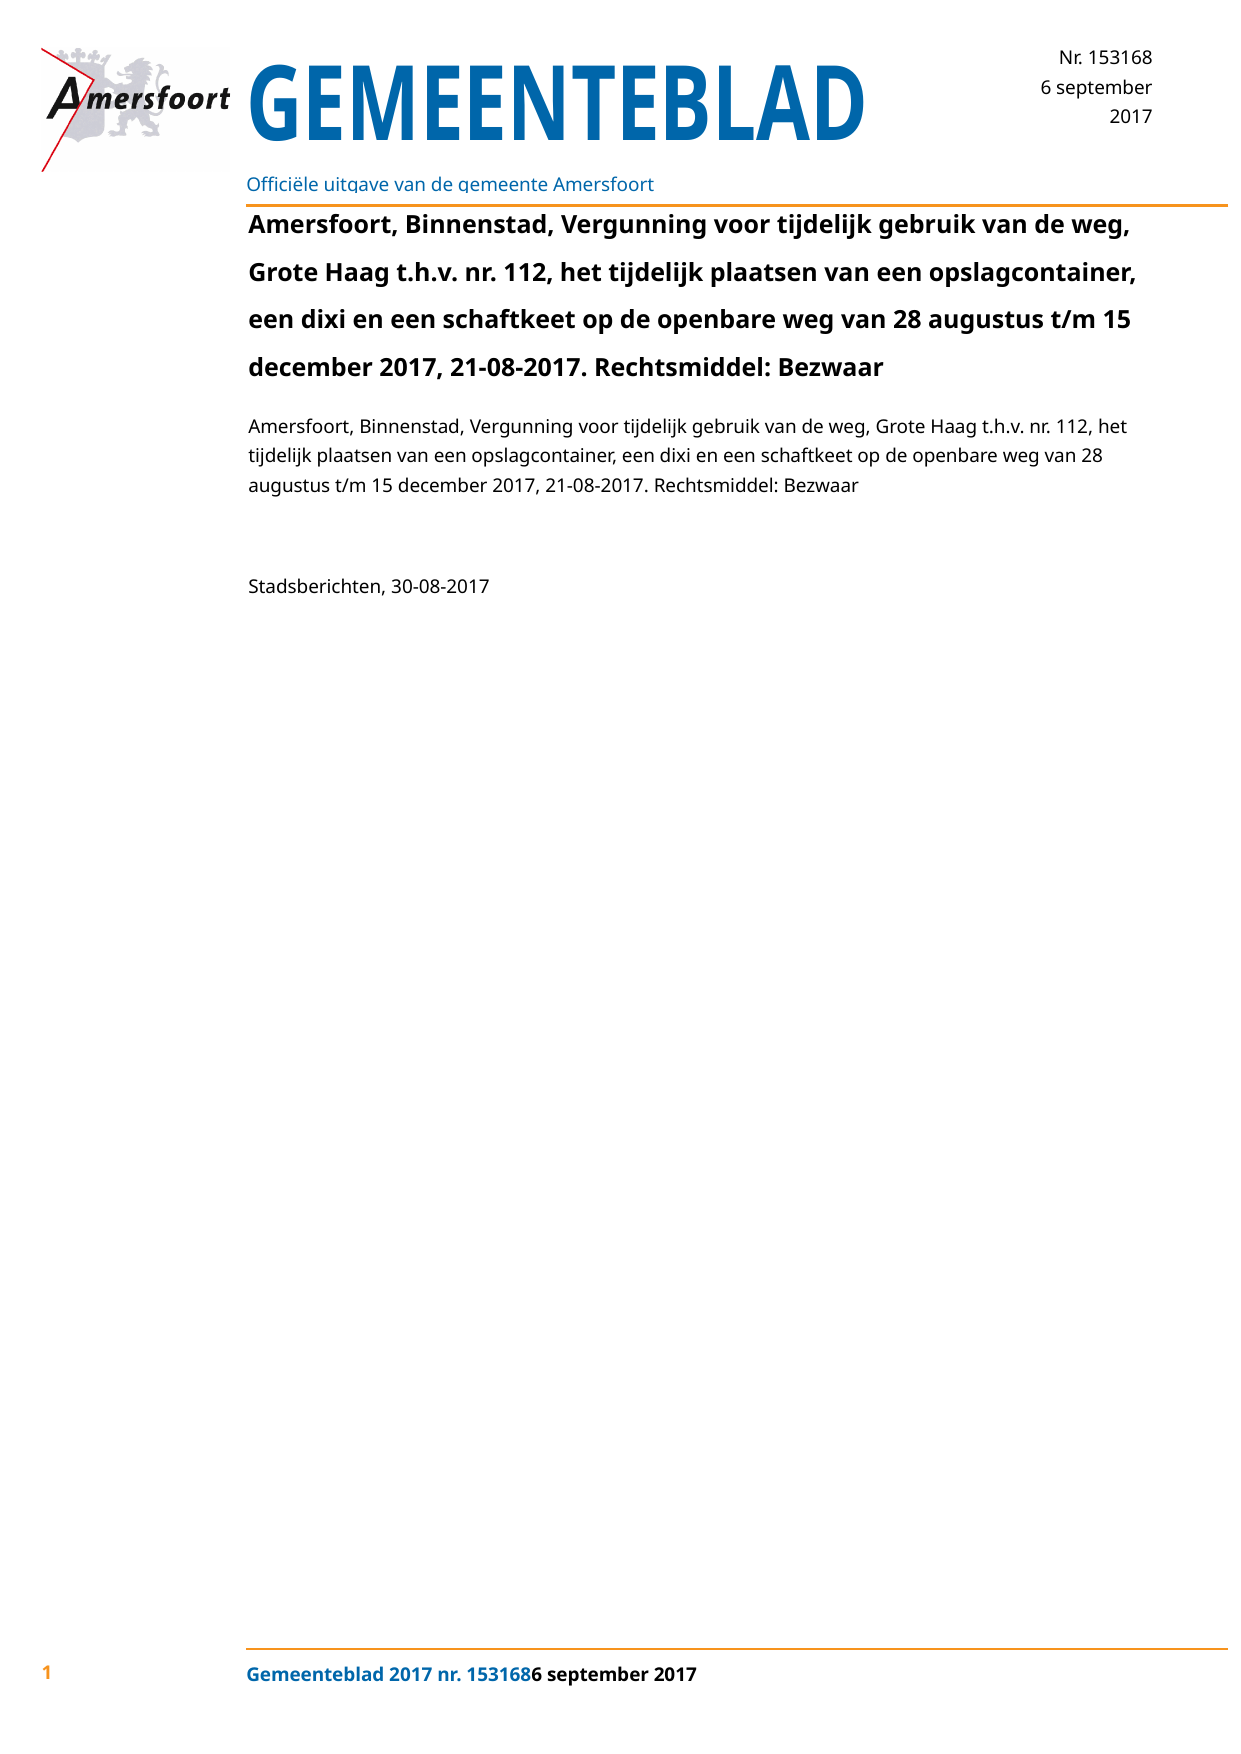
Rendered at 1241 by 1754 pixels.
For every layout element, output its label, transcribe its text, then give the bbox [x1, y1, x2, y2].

text Amersfoort, Binnenstad, Vergunning voor tijdelijk gebruik van de weg, Grote Haag t.h.v. nr. 112, het tijdelijk plaatsen van een opslagcontainer, een dixi en een schaftkeet op de openbare weg van 28 augustus t/m 15 december 2017, 21-08-2017. Rechtsmiddel: Bezwaar [248, 207, 1152, 384]
text Stadsberichten, 30-08-2017 [248, 573, 1152, 599]
text Amersfoort, Binnenstad, Vergunning voor tijdelijk gebruik van de weg, Grote Haag t.h.v. nr. 112, het tijdelijk plaatsen van een opslagcontainer, een dixi en een schaftkeet op de openbare weg van 28 augustus t/m 15 december 2017, 21-08-2017. Rechtsmiddel: Bezwaar [248, 413, 1152, 498]
picture [41, 47, 231, 172]
